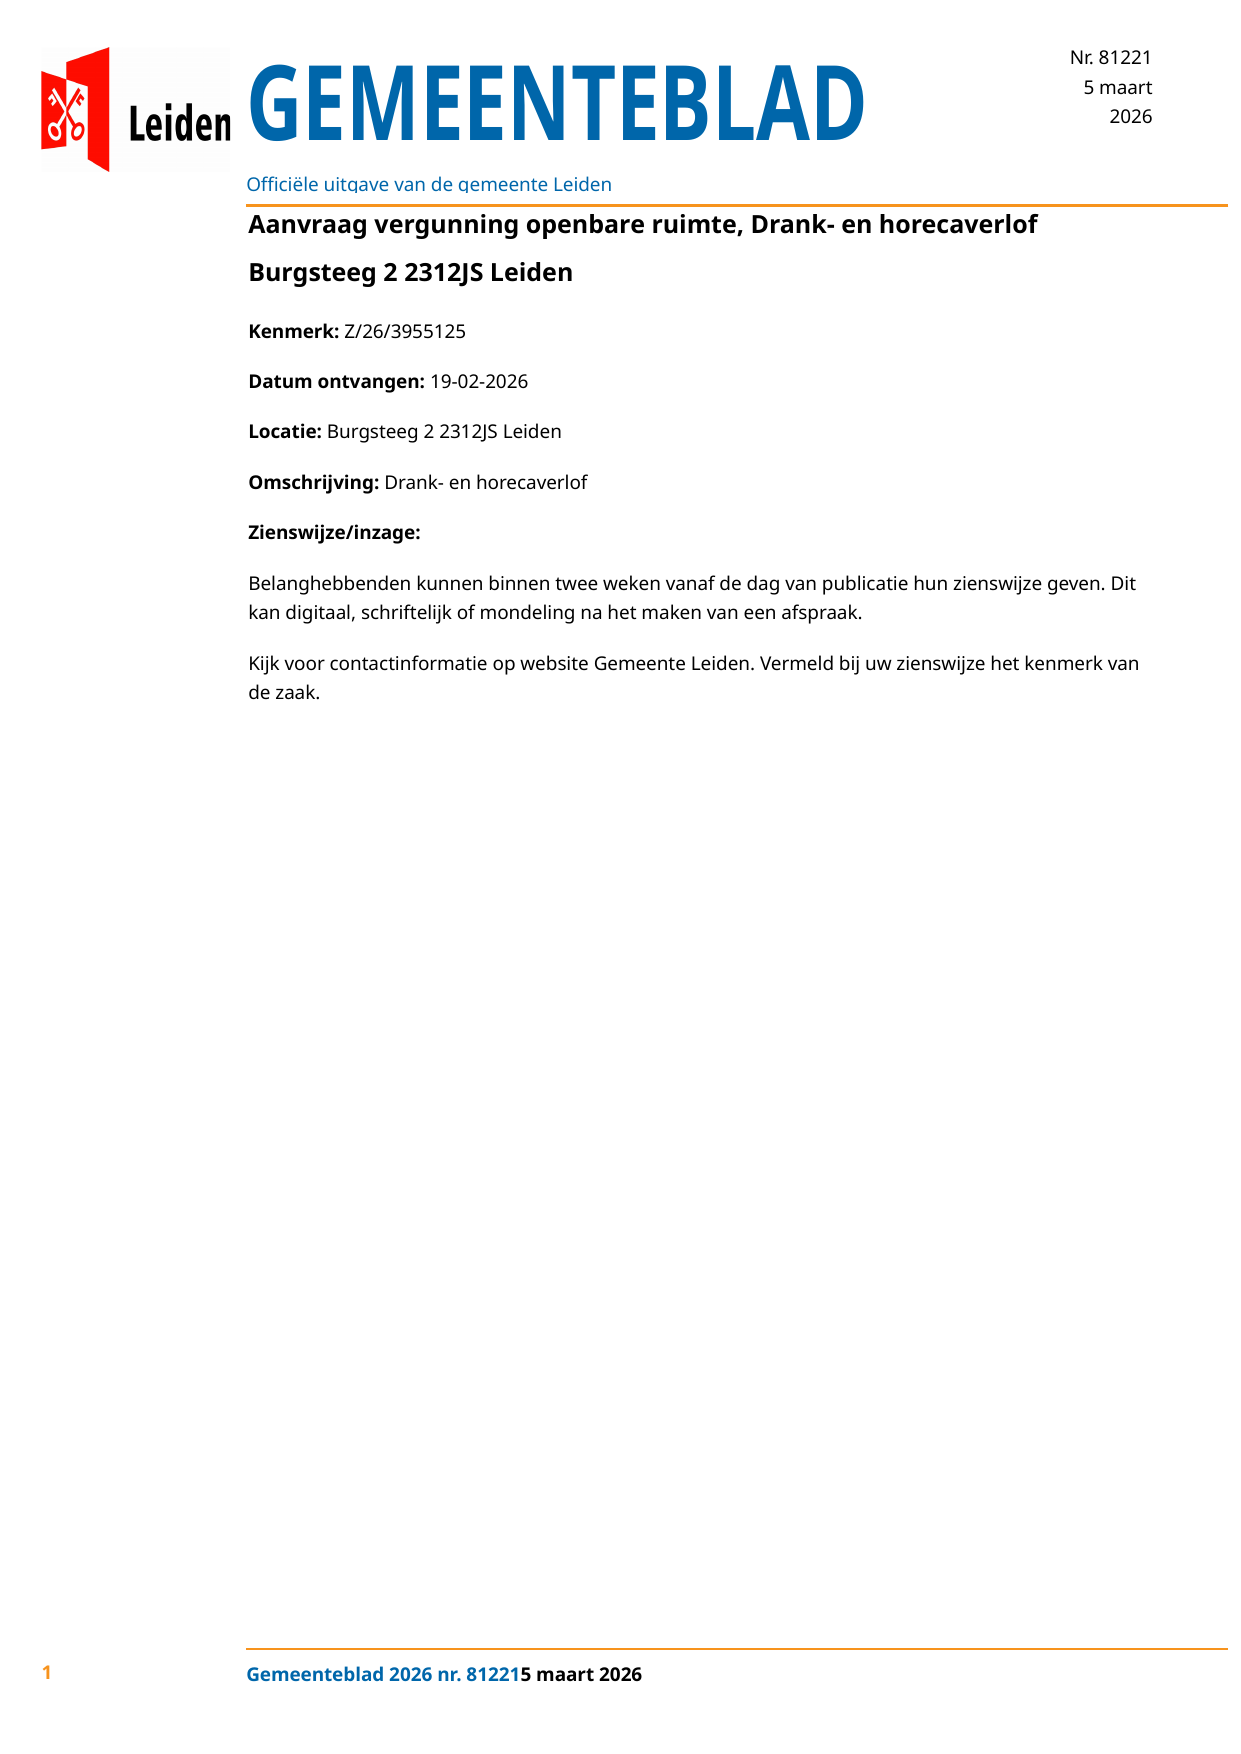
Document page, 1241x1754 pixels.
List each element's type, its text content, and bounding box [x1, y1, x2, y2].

text Kijk voor contactinformatie op website Gemeente Leiden. Vermeld bij uw zienswijze het kenmerk van de zaak. [248, 650, 1152, 705]
text Omschrijving: Drank- en horecaverlof [248, 469, 1152, 495]
text Locatie: Burgsteeg 2 2312JS Leiden [248, 419, 1152, 444]
text Datum ontvangen: 19-02-2026 [248, 368, 1152, 394]
text Belanghebbenden kunnen binnen twee weken vanaf de dag van publicatie hun zienswijze geven. Dit kan digitaal, schriftelijk of mondeling na het maken van een afspraak. [248, 570, 1152, 625]
text Aanvraag vergunning openbare ruimte, Drank- en horecaverlof Burgsteeg 2 2312JS Leiden [248, 207, 1152, 288]
picture [41, 47, 231, 172]
text Zienswijze/inzage: [248, 519, 1152, 545]
text Kenmerk: Z/26/3955125 [248, 318, 1152, 344]
